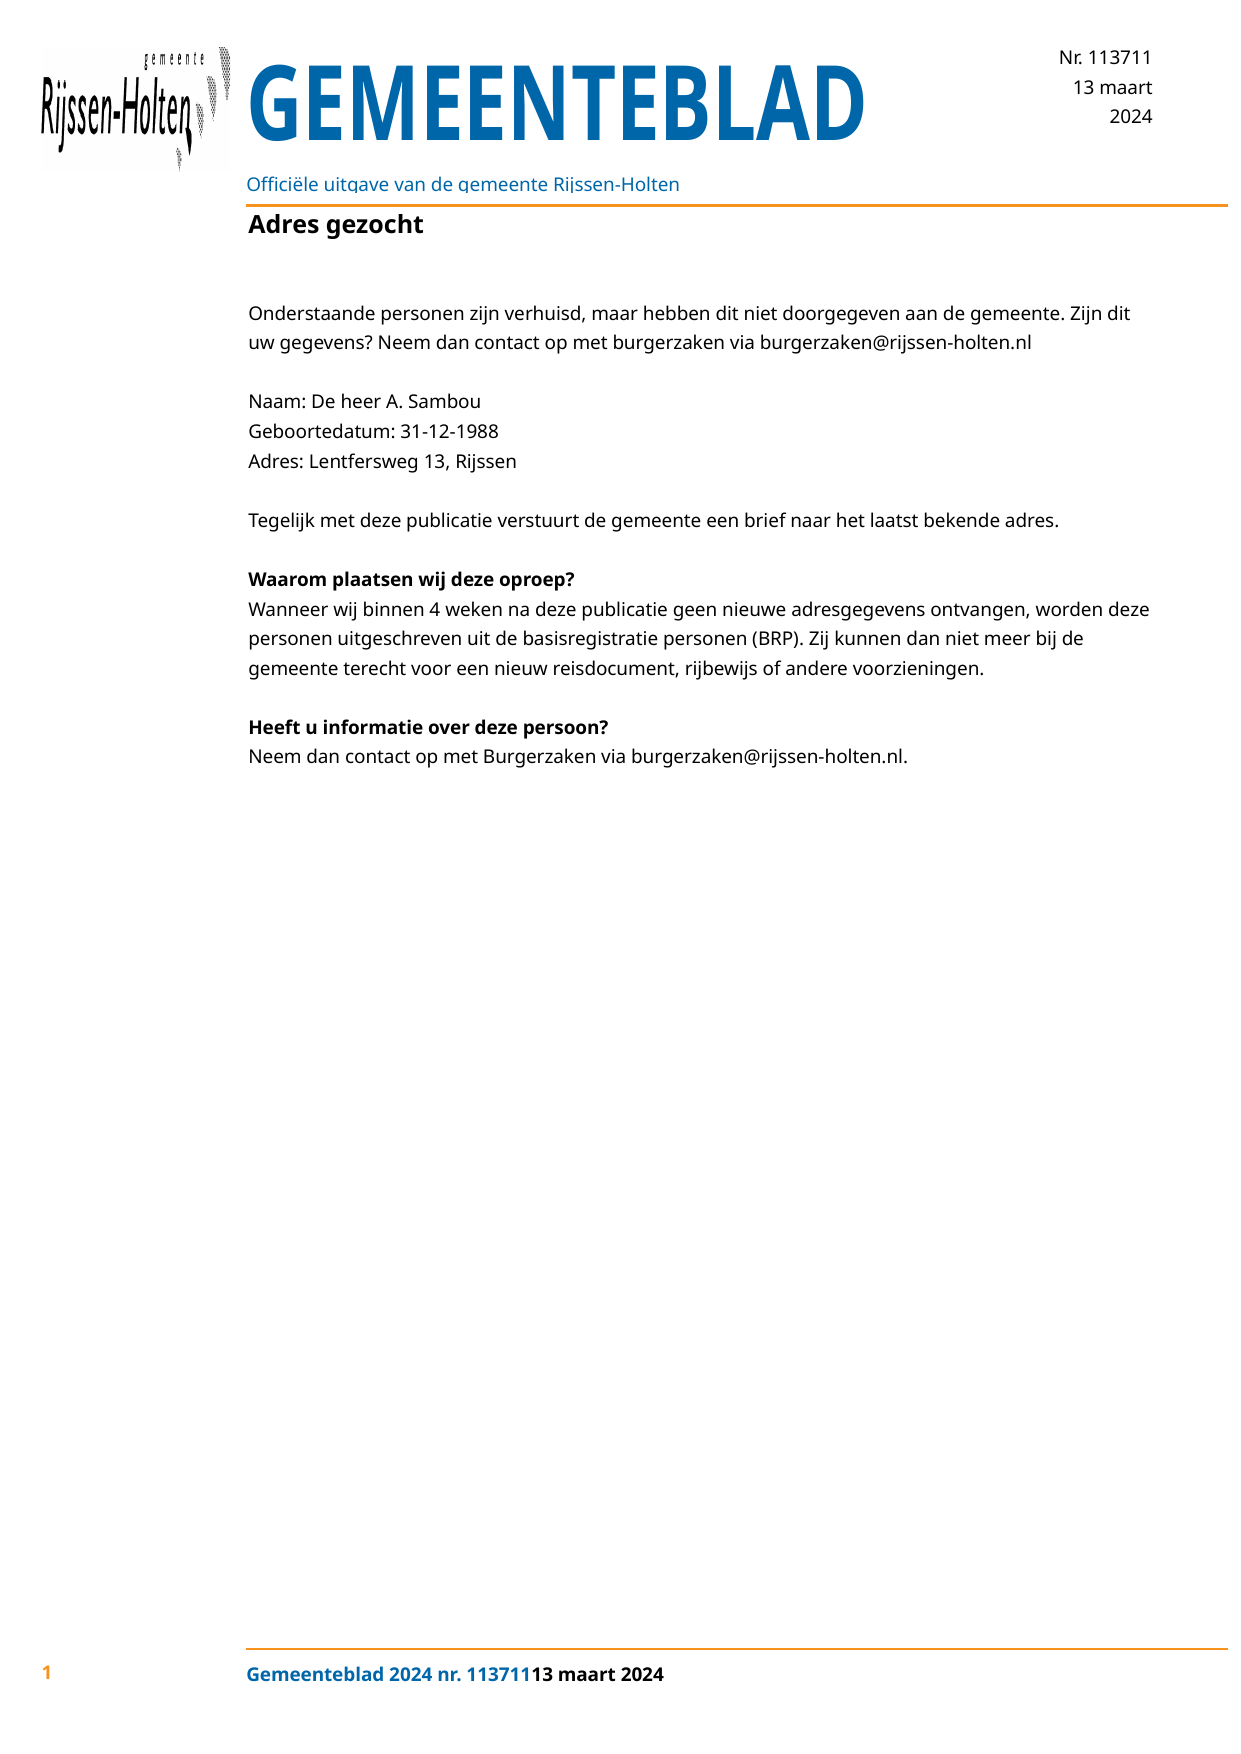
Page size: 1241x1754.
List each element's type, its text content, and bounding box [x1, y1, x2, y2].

text Geboortedatum: 31-12-1988 [248, 418, 1152, 444]
text Neem dan contact op met Burgerzaken via burgerzaken@rijssen-holten.nl. [248, 744, 1152, 769]
text Adres gezocht [248, 207, 1152, 241]
text Wanneer wij binnen 4 weken na deze publicatie geen nieuwe adresgegevens ontvangen, worden deze personen uitgeschreven uit de basisregistratie personen (BRP). Zij kunnen dan niet meer bij de gemeente terecht voor een nieuw reisdocument, rijbewijs of andere voorzieningen. [248, 596, 1152, 681]
text Naam: De heer A. Sambou [248, 389, 1152, 414]
picture [41, 47, 231, 172]
text Heeft u informatie over deze persoon? [248, 714, 1152, 740]
text Waarom plaatsen wij deze oproep? [248, 566, 1152, 592]
text Onderstaande personen zijn verhuisd, maar hebben dit niet doorgegeven aan de gemeente. Zijn dit uw gegevens? Neem dan contact op met burgerzaken via burgerzaken@rijssen-holten.nl [248, 300, 1152, 355]
text Adres: Lentfersweg 13, Rijssen [248, 448, 1152, 473]
text Tegelijk met deze publicatie verstuurt de gemeente een brief naar het laatst bekende adres. [248, 507, 1152, 533]
